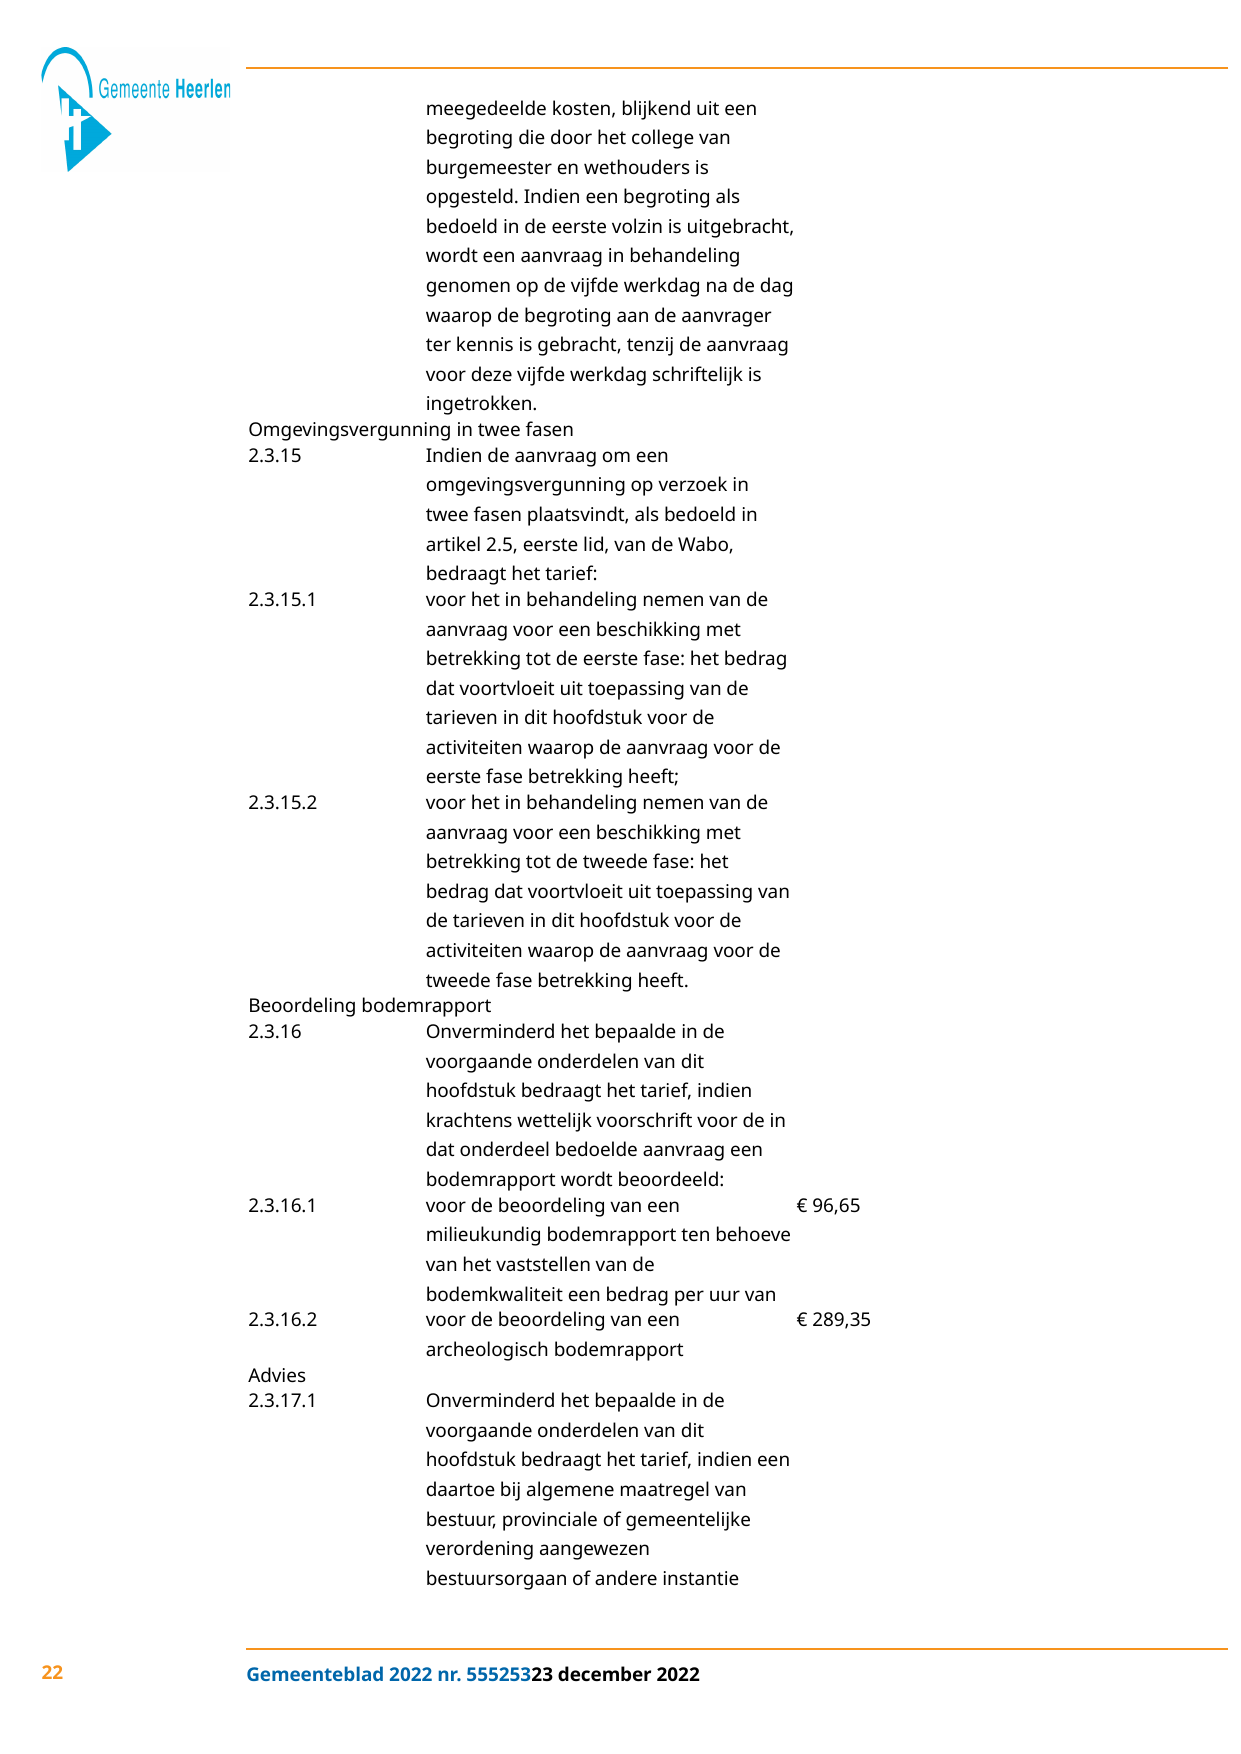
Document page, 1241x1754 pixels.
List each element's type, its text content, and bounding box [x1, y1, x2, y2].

table_cell 2.3.16.2 [248, 1306, 426, 1362]
table_cell Onverminderd het bepaalde in de voorgaande onderdelen van dit hoofdstuk bedraagt het tarief, indien een daartoe bij algemene maatregel van bestuur, provinciale of gemeentelijke verordening aangewezen bestuursorgaan of andere instantie [426, 1388, 796, 1591]
table_cell voor de beoordeling van een archeologisch bodemrapport [426, 1306, 796, 1362]
table_cell [796, 442, 974, 586]
table_cell 2.3.15 [248, 442, 426, 586]
table_cell € 96,65 [796, 1192, 974, 1306]
table_cell [974, 1192, 1152, 1306]
table_cell [974, 95, 1152, 416]
table_cell Onverminderd het bepaalde in de voorgaande onderdelen van dit hoofdstuk bedraagt het tarief, indien krachtens wettelijk voorschrift voor de in dat onderdeel bedoelde aanvraag een bodemrapport wordt beoordeeld: [426, 1018, 796, 1192]
table_cell [796, 1388, 974, 1591]
table_cell [796, 789, 974, 993]
table_cell 2.3.15.2 [248, 789, 426, 993]
table_cell 2.3.16.1 [248, 1192, 426, 1306]
table_cell Indien de aanvraag om een omgevingsvergunning op verzoek in twee fasen plaatsvindt, als bedoeld in artikel 2.5, eerste lid, van de Wabo, bedraagt het tarief: [426, 442, 796, 586]
table_cell voor het in behandeling nemen van de aanvraag voor een beschikking met betrekking tot de tweede fase: het bedrag dat voortvloeit uit toepassing van de tarieven in dit hoofdstuk voor de activiteiten waarop de aanvraag voor de tweede fase betrekking heeft. [426, 789, 796, 993]
table_cell 2.3.17.1 [248, 1388, 426, 1591]
table_cell 2.3.16 [248, 1018, 426, 1192]
table_cell [974, 789, 1152, 993]
table_cell 2.3.15.1 [248, 586, 426, 789]
table_cell [974, 1018, 1152, 1192]
table_cell [796, 1018, 974, 1192]
table_cell [974, 442, 1152, 586]
table_cell [974, 1388, 1152, 1591]
picture [41, 47, 59, 70]
table_cell Omgevingsvergunning in twee fasen [248, 416, 974, 442]
table_cell meegedeelde kosten, blijkend uit een begroting die door het college van burgemeester en wethouders is opgesteld. Indien een begroting als bedoeld in de eerste volzin is uitgebracht, wordt een aanvraag in behandeling genomen op de vijfde werkdag na de dag waarop de begroting aan de aanvrager ter kennis is gebracht, tenzij de aanvraag voor deze vijfde werkdag schriftelijk is ingetrokken. [426, 95, 796, 416]
table_cell Beoordeling bodemrapport [248, 993, 974, 1018]
table_cell [248, 95, 426, 416]
picture [41, 47, 231, 172]
table_cell [796, 95, 974, 416]
table_cell [974, 1306, 1152, 1362]
table_cell € 289,35 [796, 1306, 974, 1362]
table_cell voor de beoordeling van een milieukundig bodemrapport ten behoeve van het vaststellen van de bodemkwaliteit een bedrag per uur van [426, 1192, 796, 1306]
table_cell [796, 586, 974, 789]
table_cell voor het in behandeling nemen van de aanvraag voor een beschikking met betrekking tot de eerste fase: het bedrag dat voortvloeit uit toepassing van de tarieven in dit hoofdstuk voor de activiteiten waarop de aanvraag voor de eerste fase betrekking heeft; [426, 586, 796, 789]
table_cell Advies [248, 1362, 974, 1387]
table_cell [974, 586, 1152, 789]
